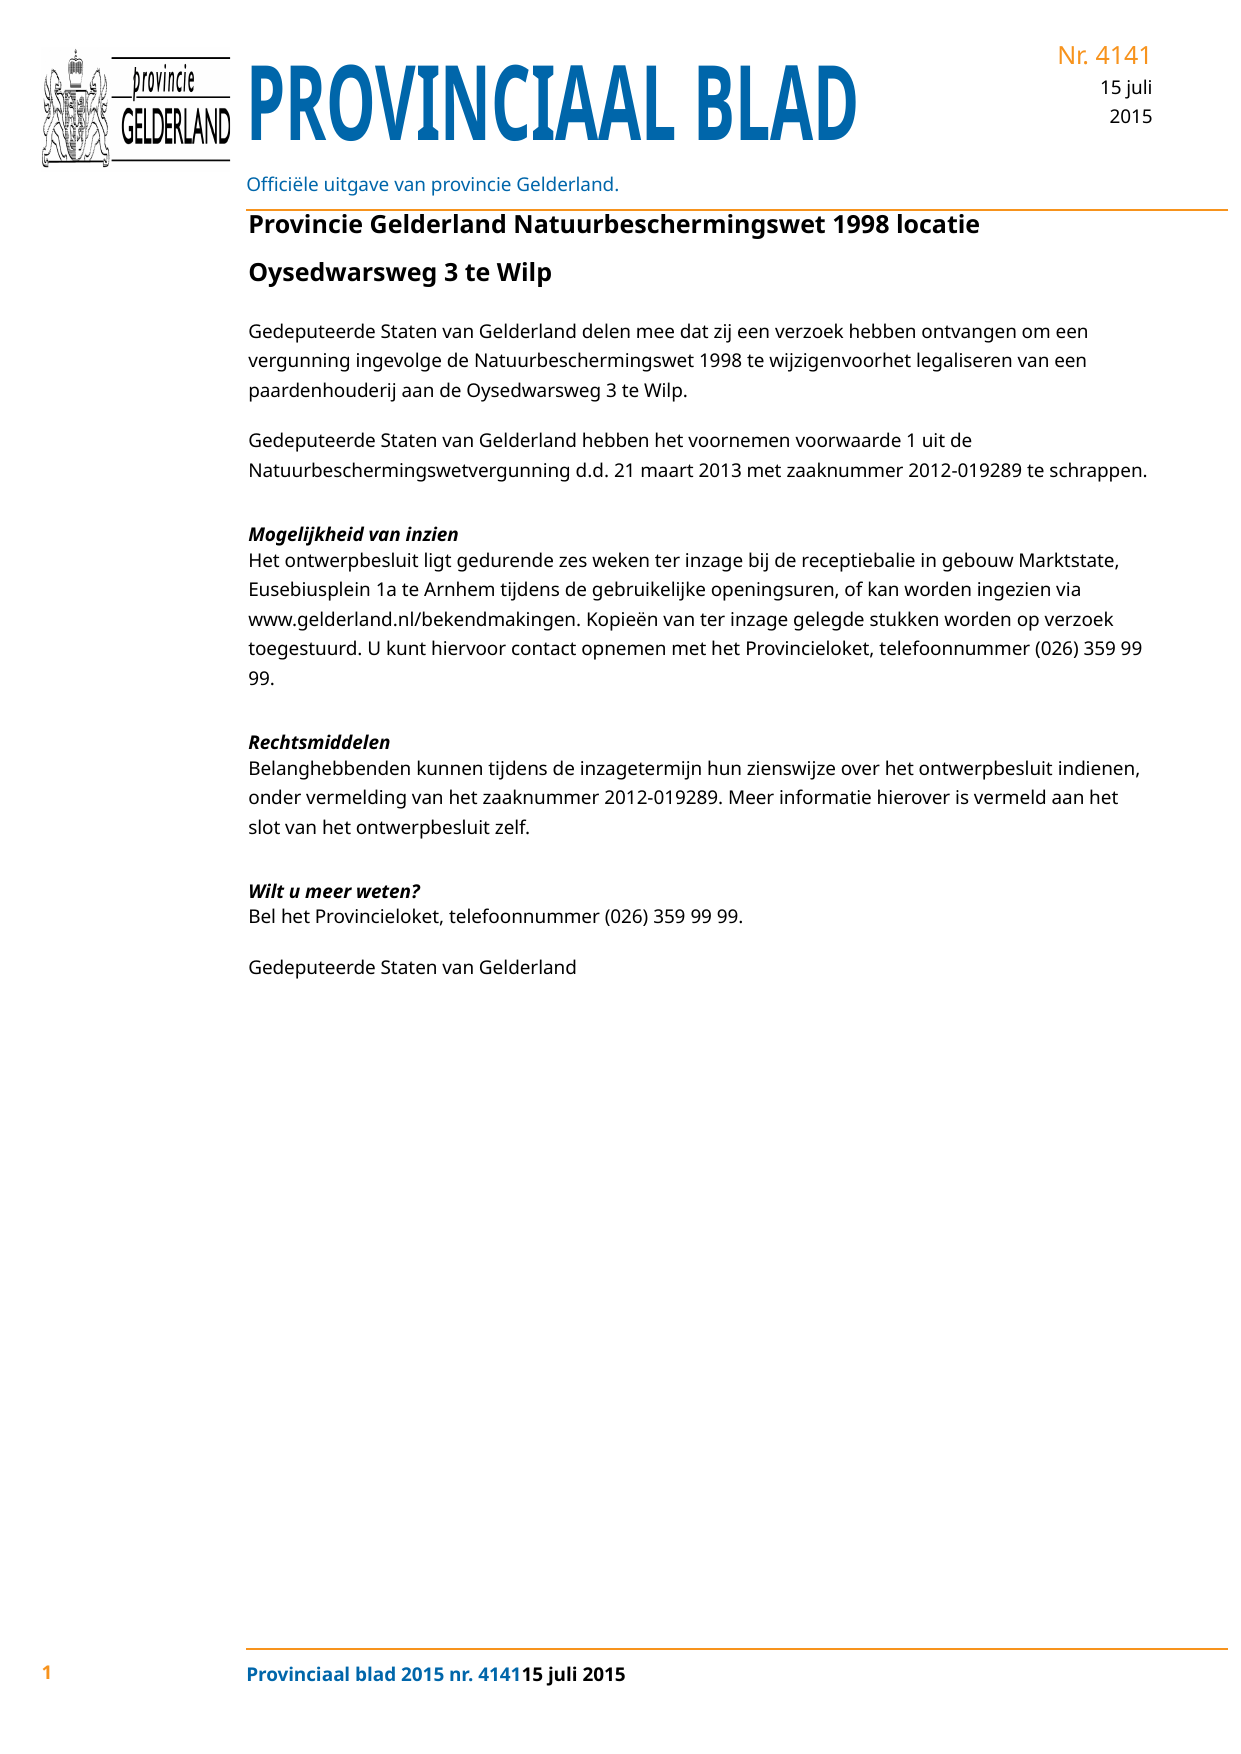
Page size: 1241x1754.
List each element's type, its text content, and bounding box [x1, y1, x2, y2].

text Gedeputeerde Staten van Gelderland hebben het voornemen voorwaarde 1 uit de Natuurbeschermingswetvergunning d.d. 21 maart 2013 met zaaknummer 2012-019289 te schrappen. [248, 427, 1152, 483]
text Provincie Gelderland Natuurbeschermingswet 1998 locatie Oysedwarsweg 3 te Wilp [248, 211, 1152, 288]
text Gedeputeerde Staten van Gelderland delen mee dat zij een verzoek hebben ontvangen om een vergunning ingevolge de Natuurbeschermingswet 1998 te wijzigenvoorhet legaliseren van een paardenhouderij aan de Oysedwarsweg 3 te Wilp. [248, 318, 1152, 403]
text Het ontwerpbesluit ligt gedurende zes weken ter inzage bij de receptiebalie in gebouw Marktstate, Eusebiusplein 1a te Arnhem tijdens de gebruikelijke openingsuren, of kan worden ingezien via www.gelderland.nl/bekendmakingen. Kopieën van ter inzage gelegde stukken worden op verzoek toegestuurd. U kunt hiervoor contact opnemen met het Provincieloket, telefoonnummer (026) 359 99 99. [248, 547, 1152, 691]
text Rechtsmiddelen [248, 729, 1152, 755]
text Gedeputeerde Staten van Gelderland [248, 954, 1152, 980]
text Wilt u meer weten? [248, 878, 1152, 904]
text Mogelijkheid van inzien [248, 521, 1152, 547]
text Bel het Provincieloket, telefoonnummer (026) 359 99 99. [248, 904, 1152, 929]
picture [41, 47, 231, 172]
text Belanghebbenden kunnen tijdens de inzagetermijn hun zienswijze over het ontwerpbesluit indienen, onder vermelding van het zaaknummer 2012-019289. Meer informatie hierover is vermeld aan het slot van het ontwerpbesluit zelf. [248, 755, 1152, 840]
